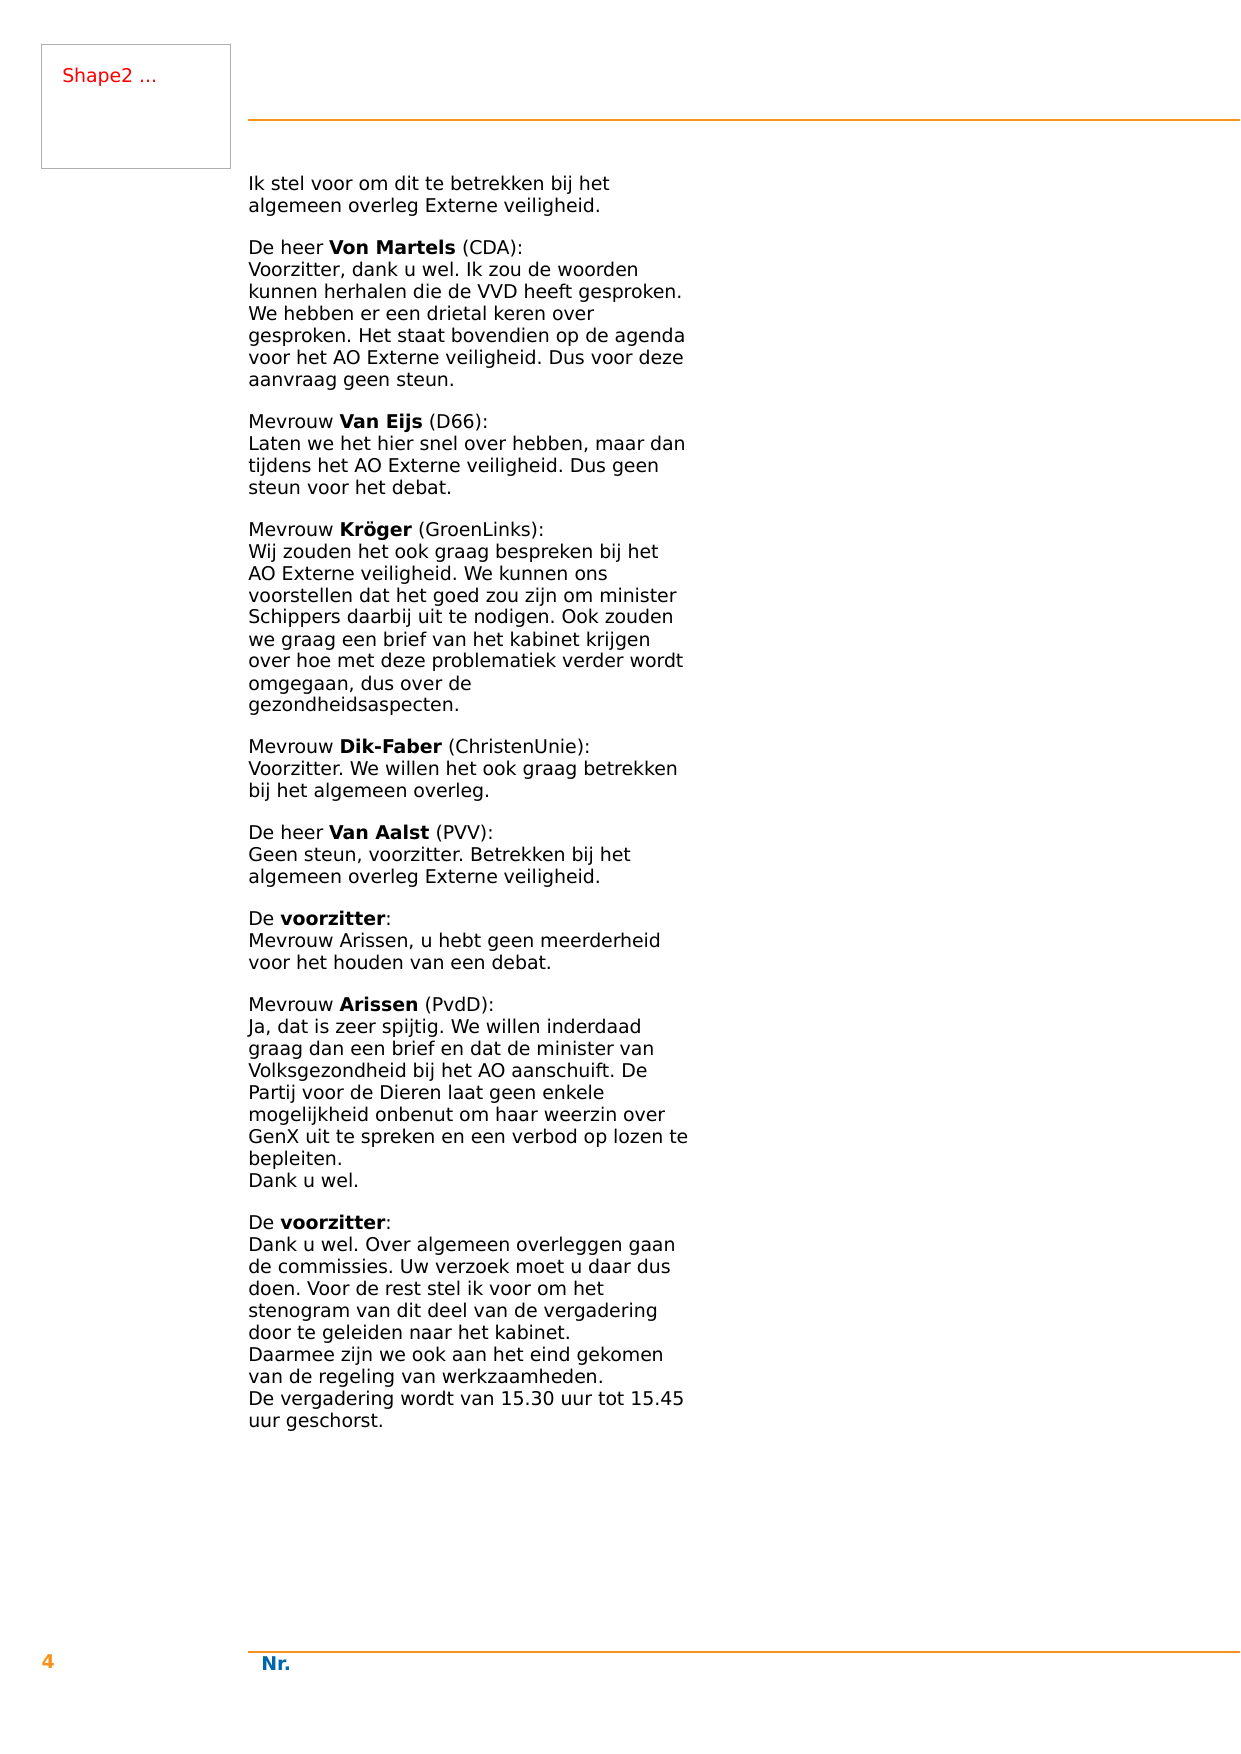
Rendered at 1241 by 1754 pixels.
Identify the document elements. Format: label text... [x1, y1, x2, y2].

text Mevrouw Kröger (GroenLinks): [248, 518, 691, 541]
text Dank u wel. [248, 1170, 691, 1192]
text De vergadering wordt van 15.30 uur tot 15.45 uur geschorst. [248, 1388, 691, 1432]
text Voorzitter, dank u wel. Ik zou de woorden kunnen herhalen die de VVD heeft gesproken. We hebben er een drietal keren over gesproken. Het staat bovendien op de agenda voor het AO Externe veiligheid. Dus voor deze aanvraag geen steun. [248, 259, 691, 391]
text Daarmee zijn we ook aan het eind gekomen van de regeling van werkzaamheden. [248, 1344, 691, 1388]
text Ik stel voor om dit te betrekken bij het algemeen overleg Externe veiligheid. [248, 173, 691, 217]
text Dank u wel. Over algemeen overleggen gaan de commissies. Uw verzoek moet u daar dus doen. Voor de rest stel ik voor om het stenogram van dit deel van de vergadering door te geleiden naar het kabinet. [248, 1234, 691, 1344]
text Laten we het hier snel over hebben, maar dan tijdens het AO Externe veiligheid. Dus geen steun voor het debat. [248, 433, 691, 498]
text De voorzitter: [248, 1212, 691, 1234]
text Mevrouw Arissen, u hebt geen meerderheid voor het houden van een debat. [248, 930, 691, 974]
text Mevrouw Arissen (PvdD): [248, 994, 691, 1016]
text Geen steun, voorzitter. Betrekken bij het algemeen overleg Externe veiligheid. [248, 844, 691, 888]
text Mevrouw Van Eijs (D66): [248, 411, 691, 433]
text Mevrouw Dik-Faber (ChristenUnie): [248, 736, 691, 758]
text De voorzitter: [248, 908, 691, 930]
text De heer Von Martels (CDA): [248, 237, 691, 259]
text Ja, dat is zeer spijtig. We willen inderdaad graag dan een brief en dat de minister van Volksgezondheid bij het AO aanschuift. De Partij voor de Dieren laat geen enkele mogelijkheid onbenut om haar weerzin over GenX uit te spreken en een verbod op lozen te bepleiten. [248, 1016, 691, 1170]
text Wij zouden het ook graag bespreken bij het AO Externe veiligheid. We kunnen ons voorstellen dat het goed zou zijn om minister Schippers daarbij uit te nodigen. Ook zouden we graag een brief van het kabinet krijgen over hoe met deze problematiek verder wordt omgegaan, dus over de gezondheidsaspecten. [248, 541, 691, 716]
text De heer Van Aalst (PVV): [248, 822, 691, 844]
text Voorzitter. We willen het ook graag betrekken bij het algemeen overleg. [248, 758, 691, 802]
